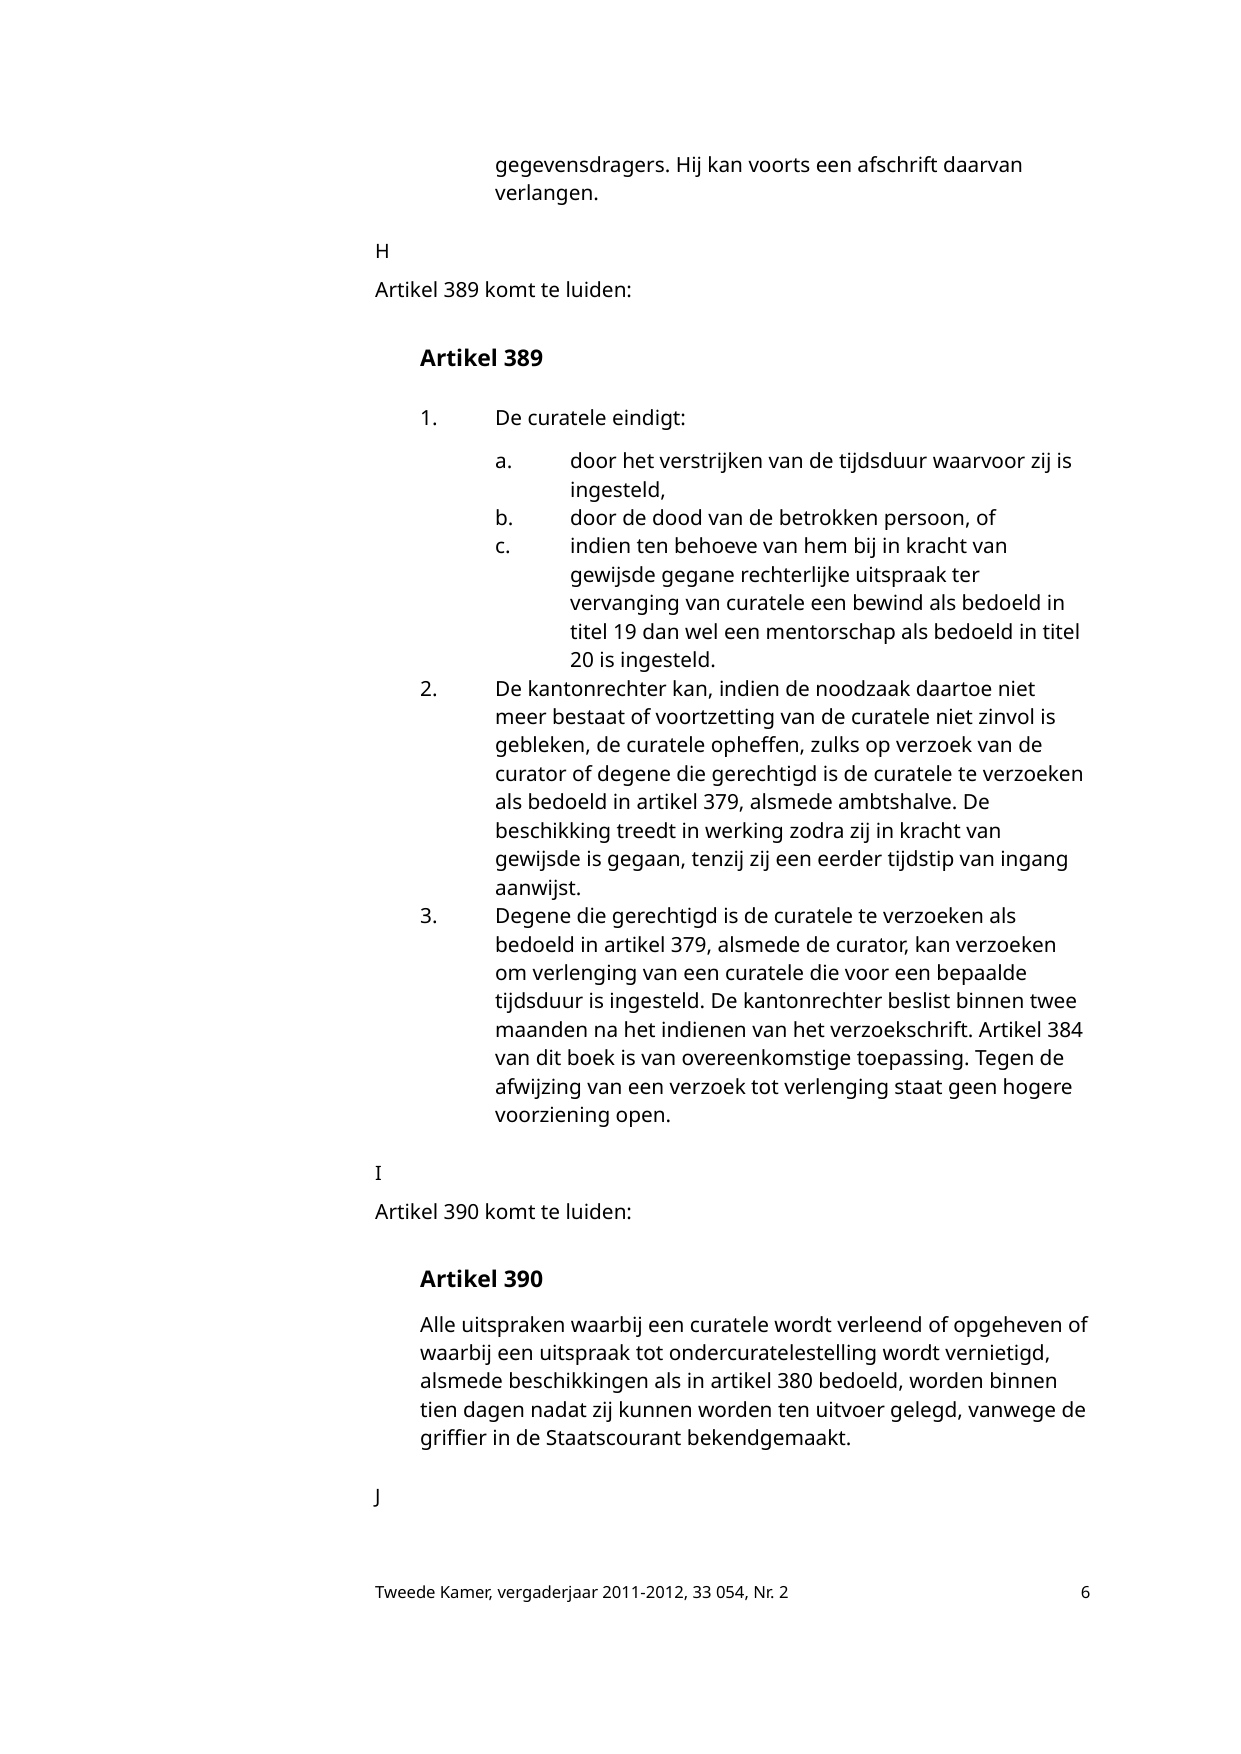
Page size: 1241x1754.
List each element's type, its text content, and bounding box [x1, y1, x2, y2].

text Artikel 390 komt te luiden: [375, 1197, 1090, 1226]
text J [375, 1482, 1090, 1509]
text H [375, 237, 1090, 264]
list gegevensdragers. Hij kan voorts een afschrift daarvan verlangen. [420, 150, 1090, 207]
list door het verstrijken van de tijdsduur waarvoor zij is ingesteld, [495, 446, 1090, 503]
subtitle Artikel 389 [420, 342, 1090, 373]
text I [375, 1159, 1090, 1186]
list door de dood van de betrokken persoon, of [495, 503, 1090, 532]
list De curatele eindigt: [420, 403, 1090, 431]
list De kantonrechter kan, indien de noodzaak daartoe niet meer bestaat of voortzetting van de curatele niet zinvol is gebleken, de curatele opheffen, zulks op verzoek van de curator of degene die gerechtigd is de curatele te verzoeken als bedoeld in artikel 379, alsmede ambtshalve. De beschikking treedt in werking zodra zij in kracht van gewijsde is gegaan, tenzij zij een eerder tijdstip van ingang aanwijst. [420, 674, 1090, 901]
text Artikel 389 komt te luiden: [375, 276, 1090, 304]
text Alle uitspraken waarbij een curatele wordt verleend of opgeheven of waarbij een uitspraak tot ondercuratelestelling wordt vernietigd, alsmede beschikkingen als in artikel 380 bedoeld, worden binnen tien dagen nadat zij kunnen worden ten uitvoer gelegd, vanwege de griffier in de Staatscourant bekendgemaakt. [420, 1310, 1090, 1452]
list Degene die gerechtigd is de curatele te verzoeken als bedoeld in artikel 379, alsmede de curator, kan verzoeken om verlenging van een curatele die voor een bepaalde tijdsduur is ingesteld. De kantonrechter beslist binnen twee maanden na het indienen van het verzoekschrift. Artikel 384 van dit boek is van overeenkomstige toepassing. Tegen de afwijzing van een verzoek tot verlenging staat geen hogere voorziening open. [420, 901, 1090, 1129]
subtitle Artikel 390 [420, 1263, 1090, 1295]
list indien ten behoeve van hem bij in kracht van gewijsde gegane rechterlijke uitspraak ter vervanging van curatele een bewind als bedoeld in titel 19 dan wel een mentorschap als bedoeld in titel 20 is ingesteld. [495, 532, 1090, 674]
